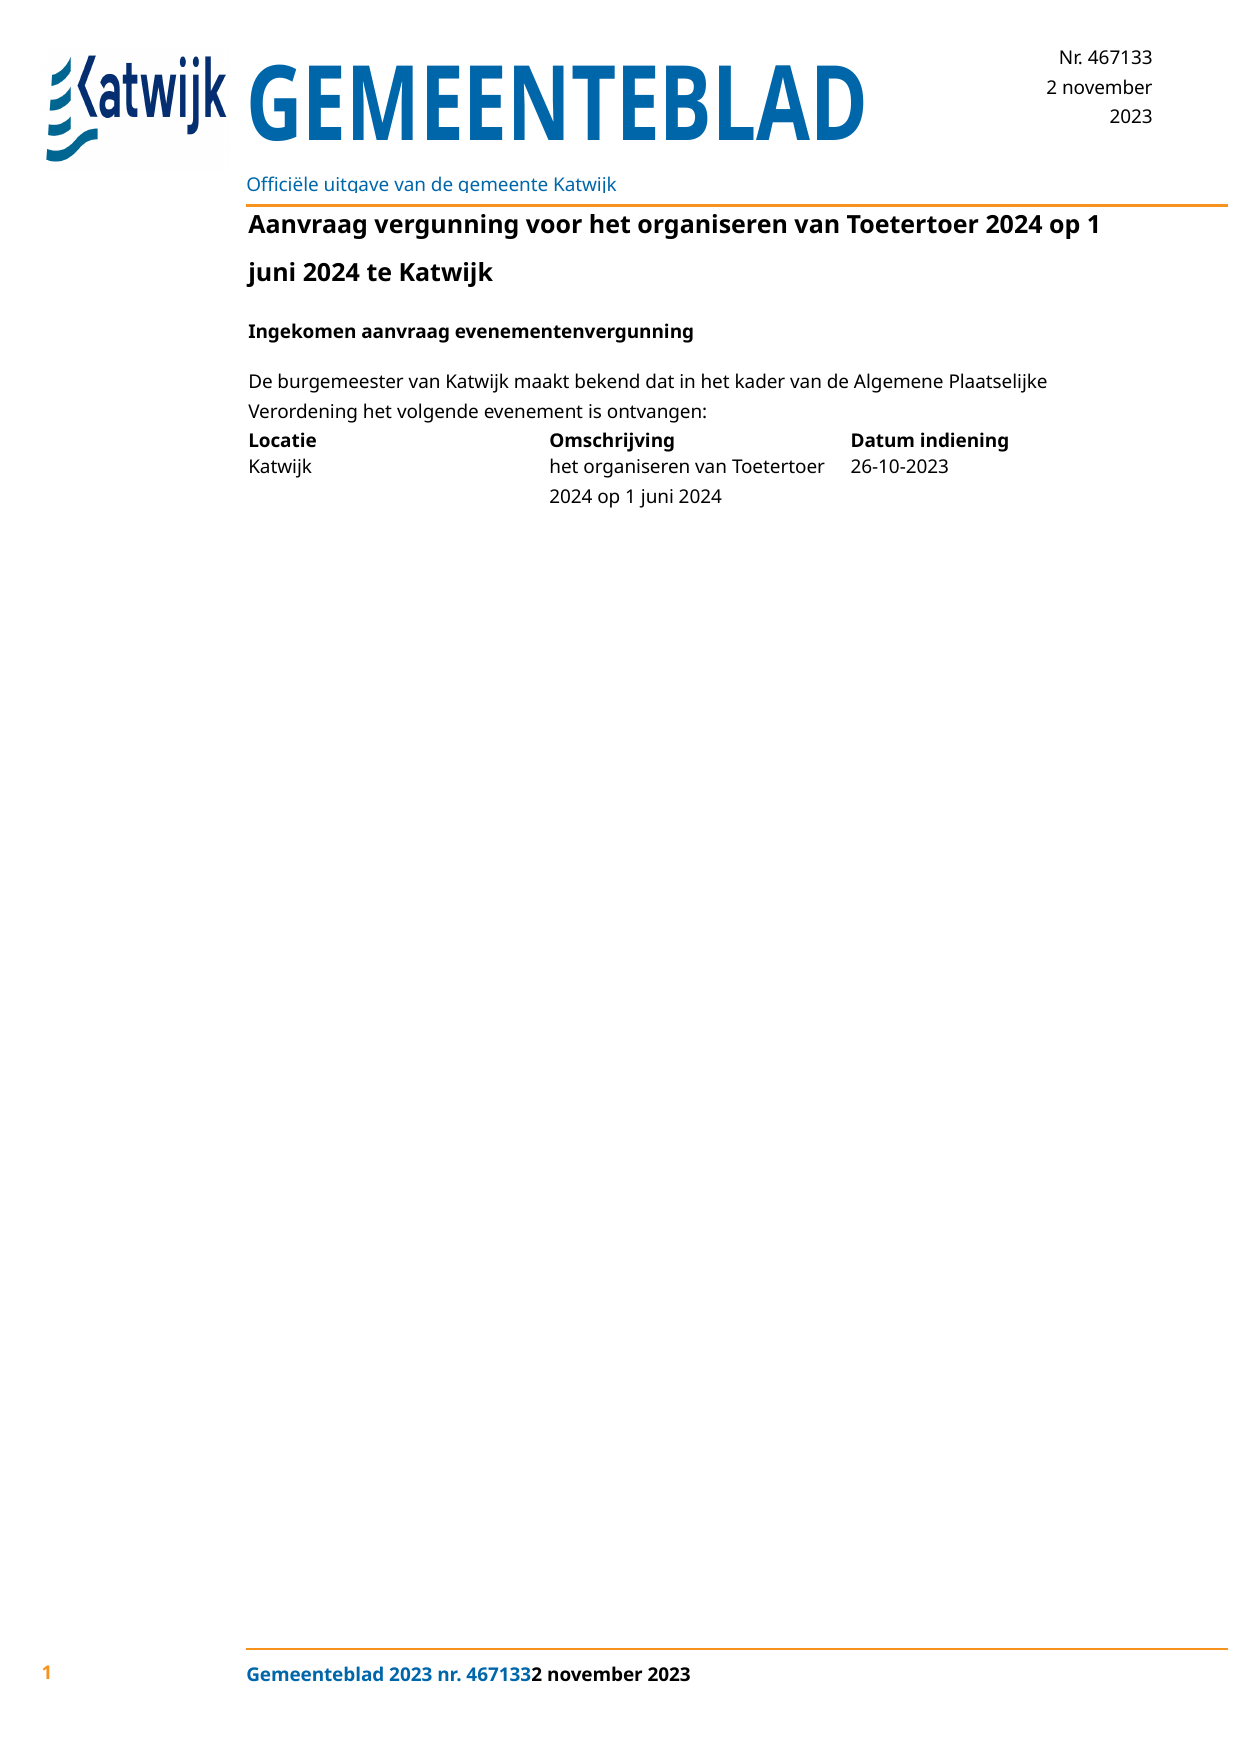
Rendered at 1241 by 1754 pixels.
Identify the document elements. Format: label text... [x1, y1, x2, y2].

text De burgemeester van Katwijk maakt bekend dat in het kader van de Algemene Plaatselijke Verordening het volgende evenement is ontvangen: [248, 368, 1152, 424]
table_header Locatie [248, 428, 549, 453]
table_cell het organiseren van Toetertoer 2024 op 1 juni 2024 [549, 453, 850, 509]
table_header Datum indiening [850, 428, 1152, 453]
table_header Omschrijving [549, 428, 850, 453]
table_cell 26-10-2023 [850, 453, 1152, 509]
picture [41, 47, 231, 172]
table_cell Katwijk [248, 453, 549, 509]
text Ingekomen aanvraag evenementenvergunning [248, 318, 1152, 344]
text Aanvraag vergunning voor het organiseren van Toetertoer 2024 op 1 juni 2024 te Katwijk [248, 207, 1152, 288]
